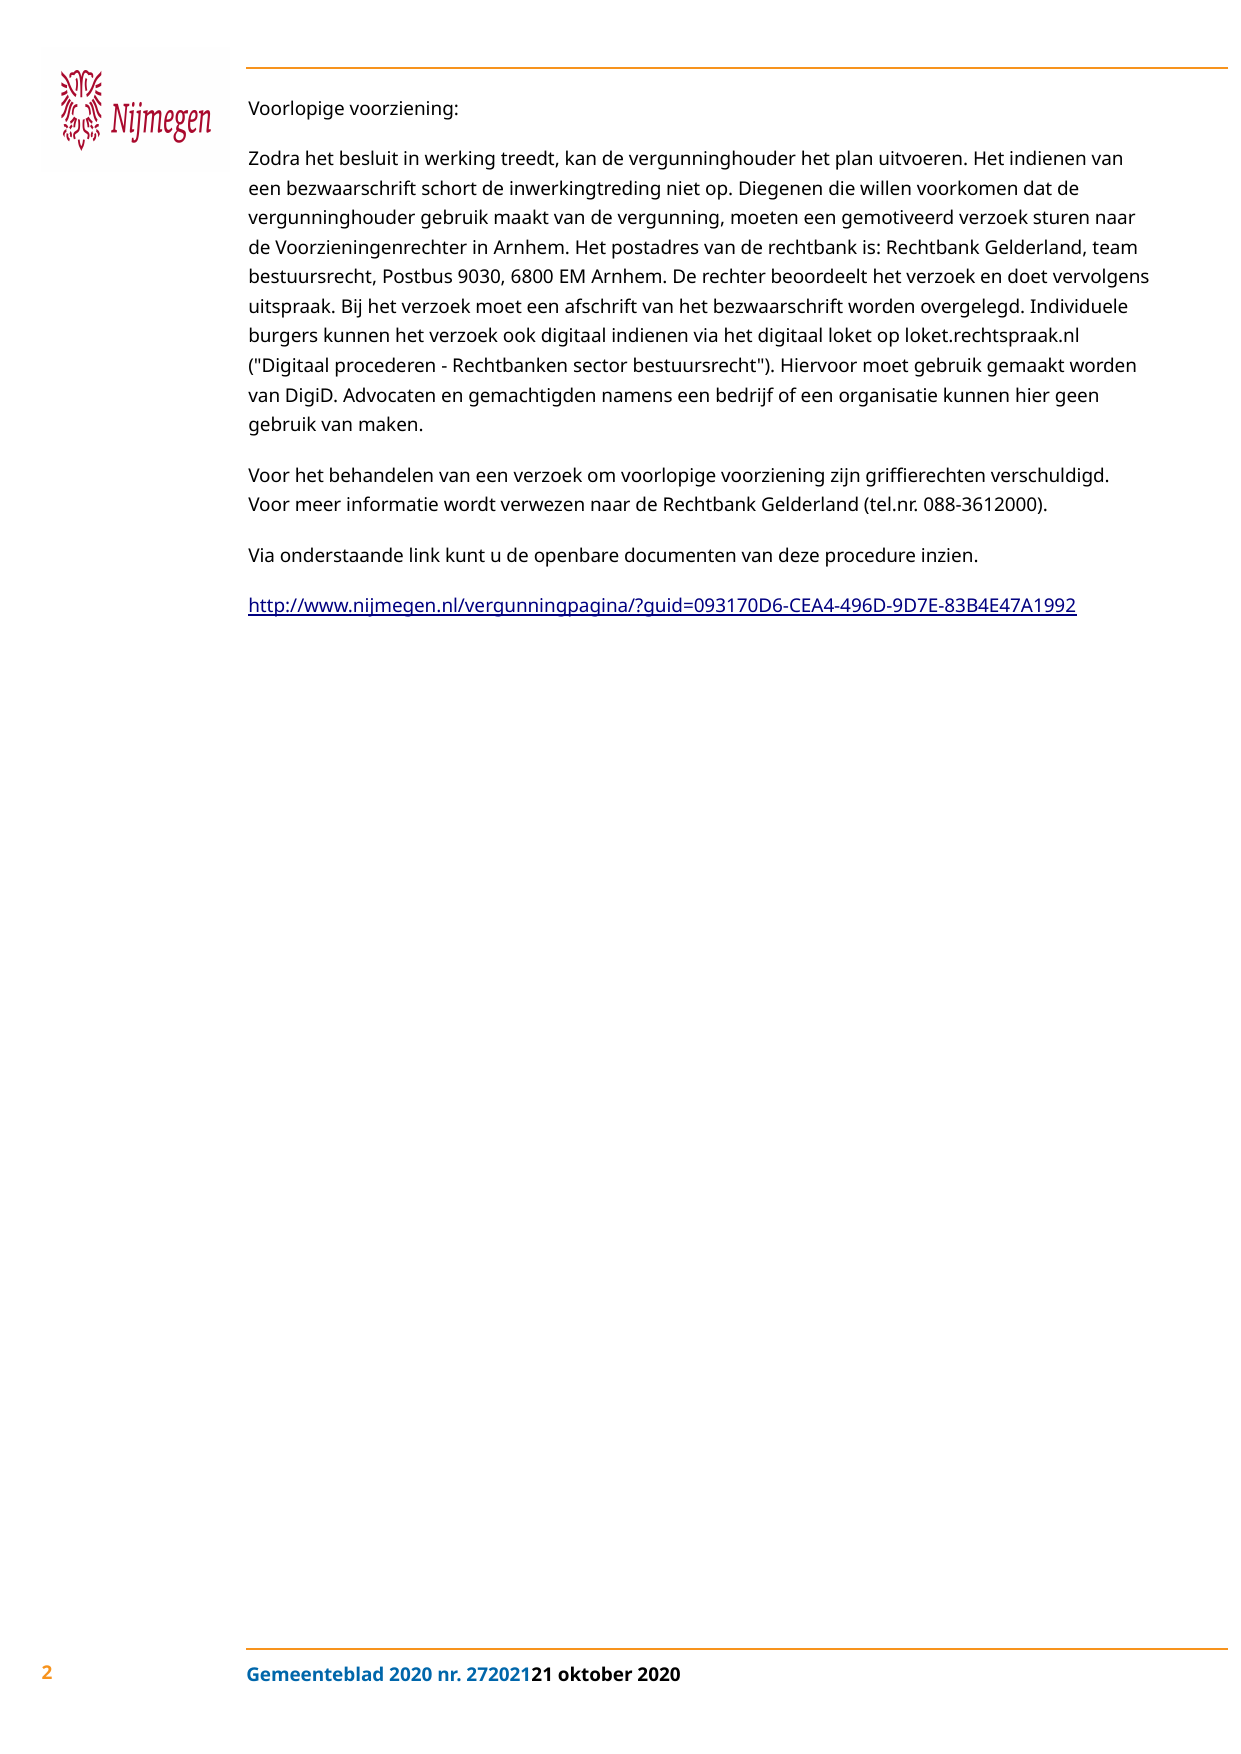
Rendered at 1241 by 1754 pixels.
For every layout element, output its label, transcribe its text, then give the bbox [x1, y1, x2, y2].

text Voorlopige voorziening: [248, 95, 1152, 121]
picture [41, 47, 231, 172]
text http://www.nijmegen.nl/vergunningpagina/?guid=093170D6-CEA4-496D-9D7E-83B4E47A1992 [248, 592, 1152, 618]
text Zodra het besluit in werking treedt, kan de vergunninghouder het plan uitvoeren. Het indienen van een bezwaarschrift schort de inwerkingtreding niet op. Diegenen die willen voorkomen dat de vergunninghouder gebruik maakt van de vergunning, moeten een gemotiveerd verzoek sturen naar de Voorzieningenrechter in Arnhem. Het postadres van de rechtbank is: Rechtbank Gelderland, team bestuursrecht, Postbus 9030, 6800 EM Arnhem. De rechter beoordeelt het verzoek en doet vervolgens uitspraak. Bij het verzoek moet een afschrift van het bezwaarschrift worden overgelegd. Individuele burgers kunnen het verzoek ook digitaal indienen via het digitaal loket op loket.rechtspraak.nl ("Digitaal procederen - Rechtbanken sector bestuursrecht"). Hiervoor moet gebruik gemaakt worden van DigiD. Advocaten en gemachtigden namens een bedrijf of een organisatie kunnen hier geen gebruik van maken. [248, 145, 1152, 437]
text Via onderstaande link kunt u de openbare documenten van deze procedure inzien. [248, 542, 1152, 568]
text Voor het behandelen van een verzoek om voorlopige voorziening zijn griffierechten verschuldigd. Voor meer informatie wordt verwezen naar de Rechtbank Gelderland (tel.nr. 088-3612000). [248, 462, 1152, 517]
